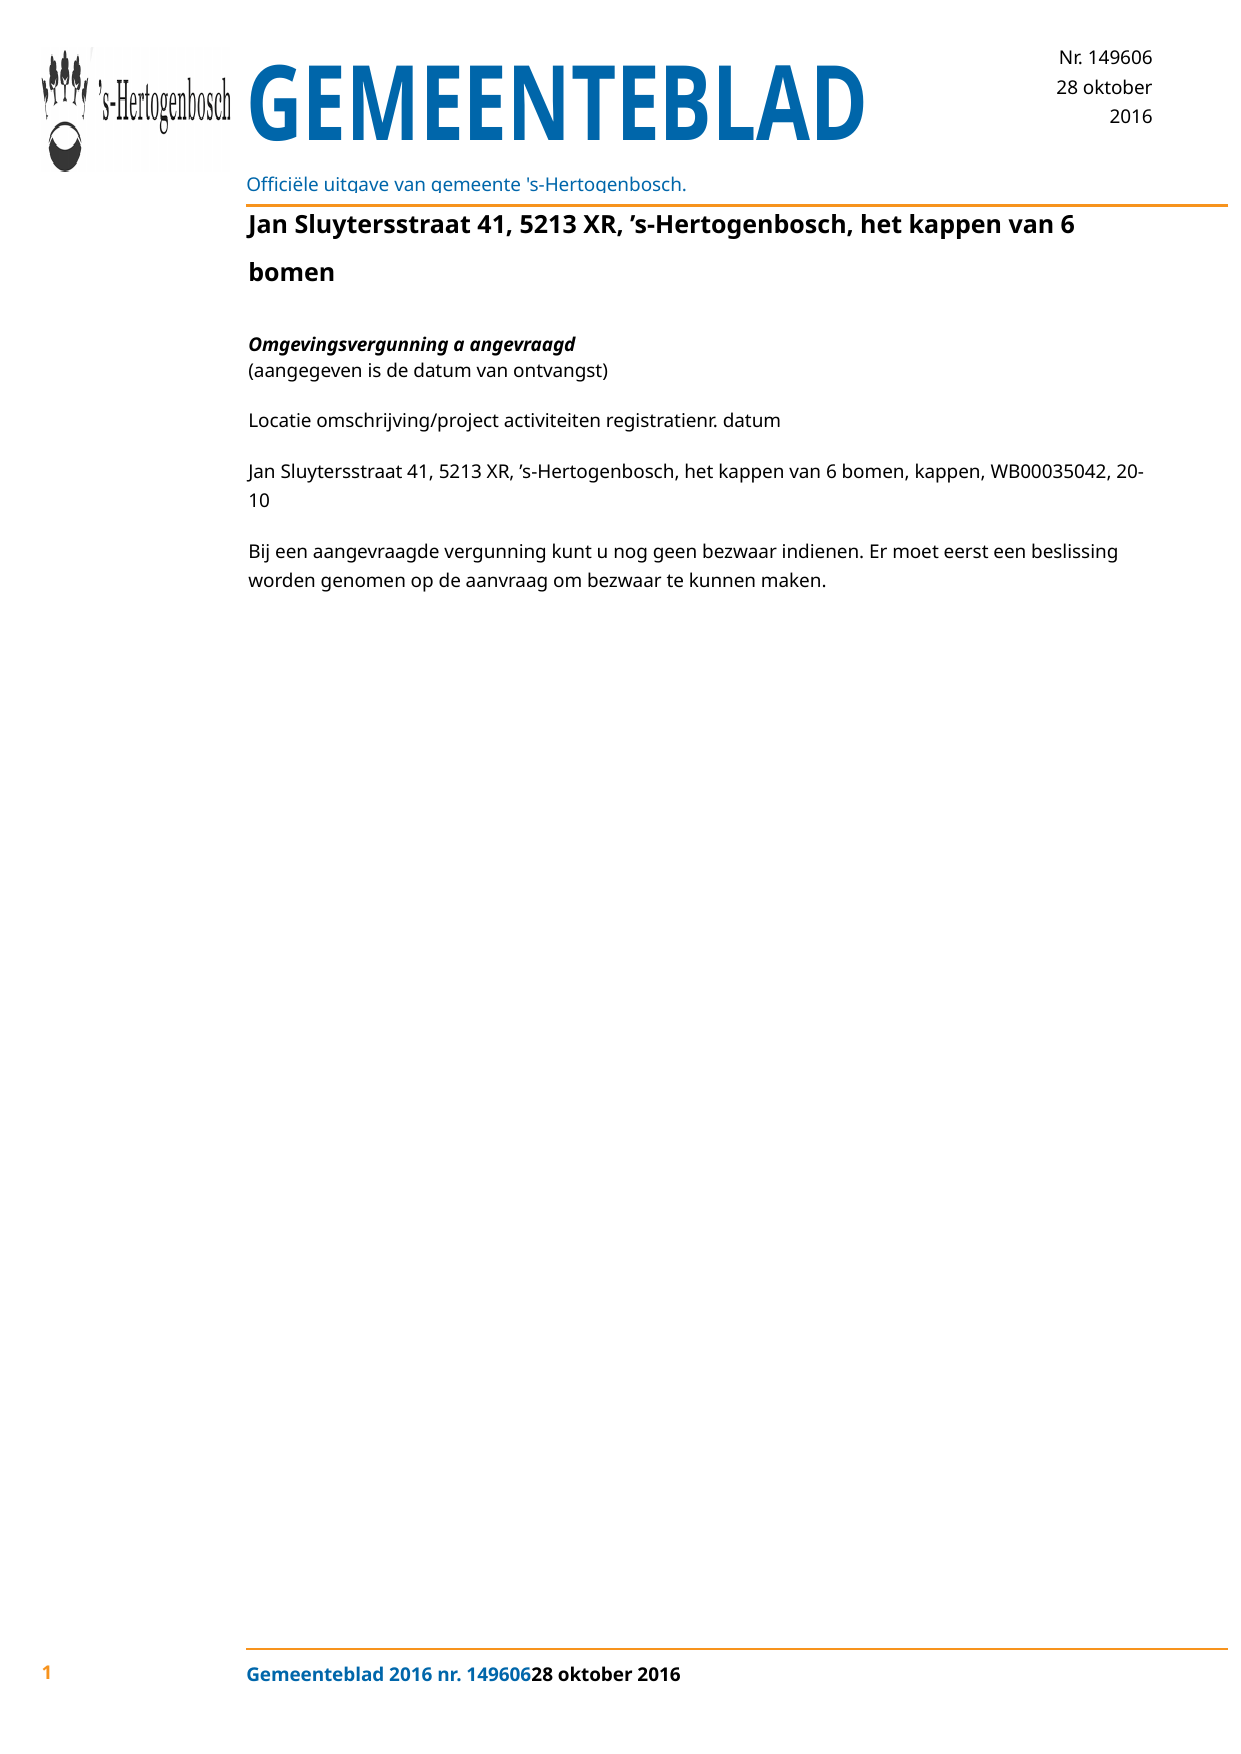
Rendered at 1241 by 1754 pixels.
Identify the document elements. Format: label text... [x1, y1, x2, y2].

text Bij een aangevraagde vergunning kunt u nog geen bezwaar indienen. Er moet eerst een beslissing worden genomen op de aanvraag om bezwaar te kunnen maken. [248, 538, 1152, 593]
text (aangegeven is de datum van ontvangst) [248, 357, 1152, 383]
text Jan Sluytersstraat 41, 5213 XR, ’s-Hertogenbosch, het kappen van 6 bomen, kappen, WB00035042, 20-10 [248, 458, 1152, 513]
text Omgevingsvergunning a angevraagd [248, 331, 1152, 357]
picture [41, 47, 231, 172]
text Locatie omschrijving/project activiteiten registratienr. datum [248, 408, 1152, 433]
text Jan Sluytersstraat 41, 5213 XR, ’s-Hertogenbosch, het kappen van 6 bomen [248, 207, 1152, 288]
